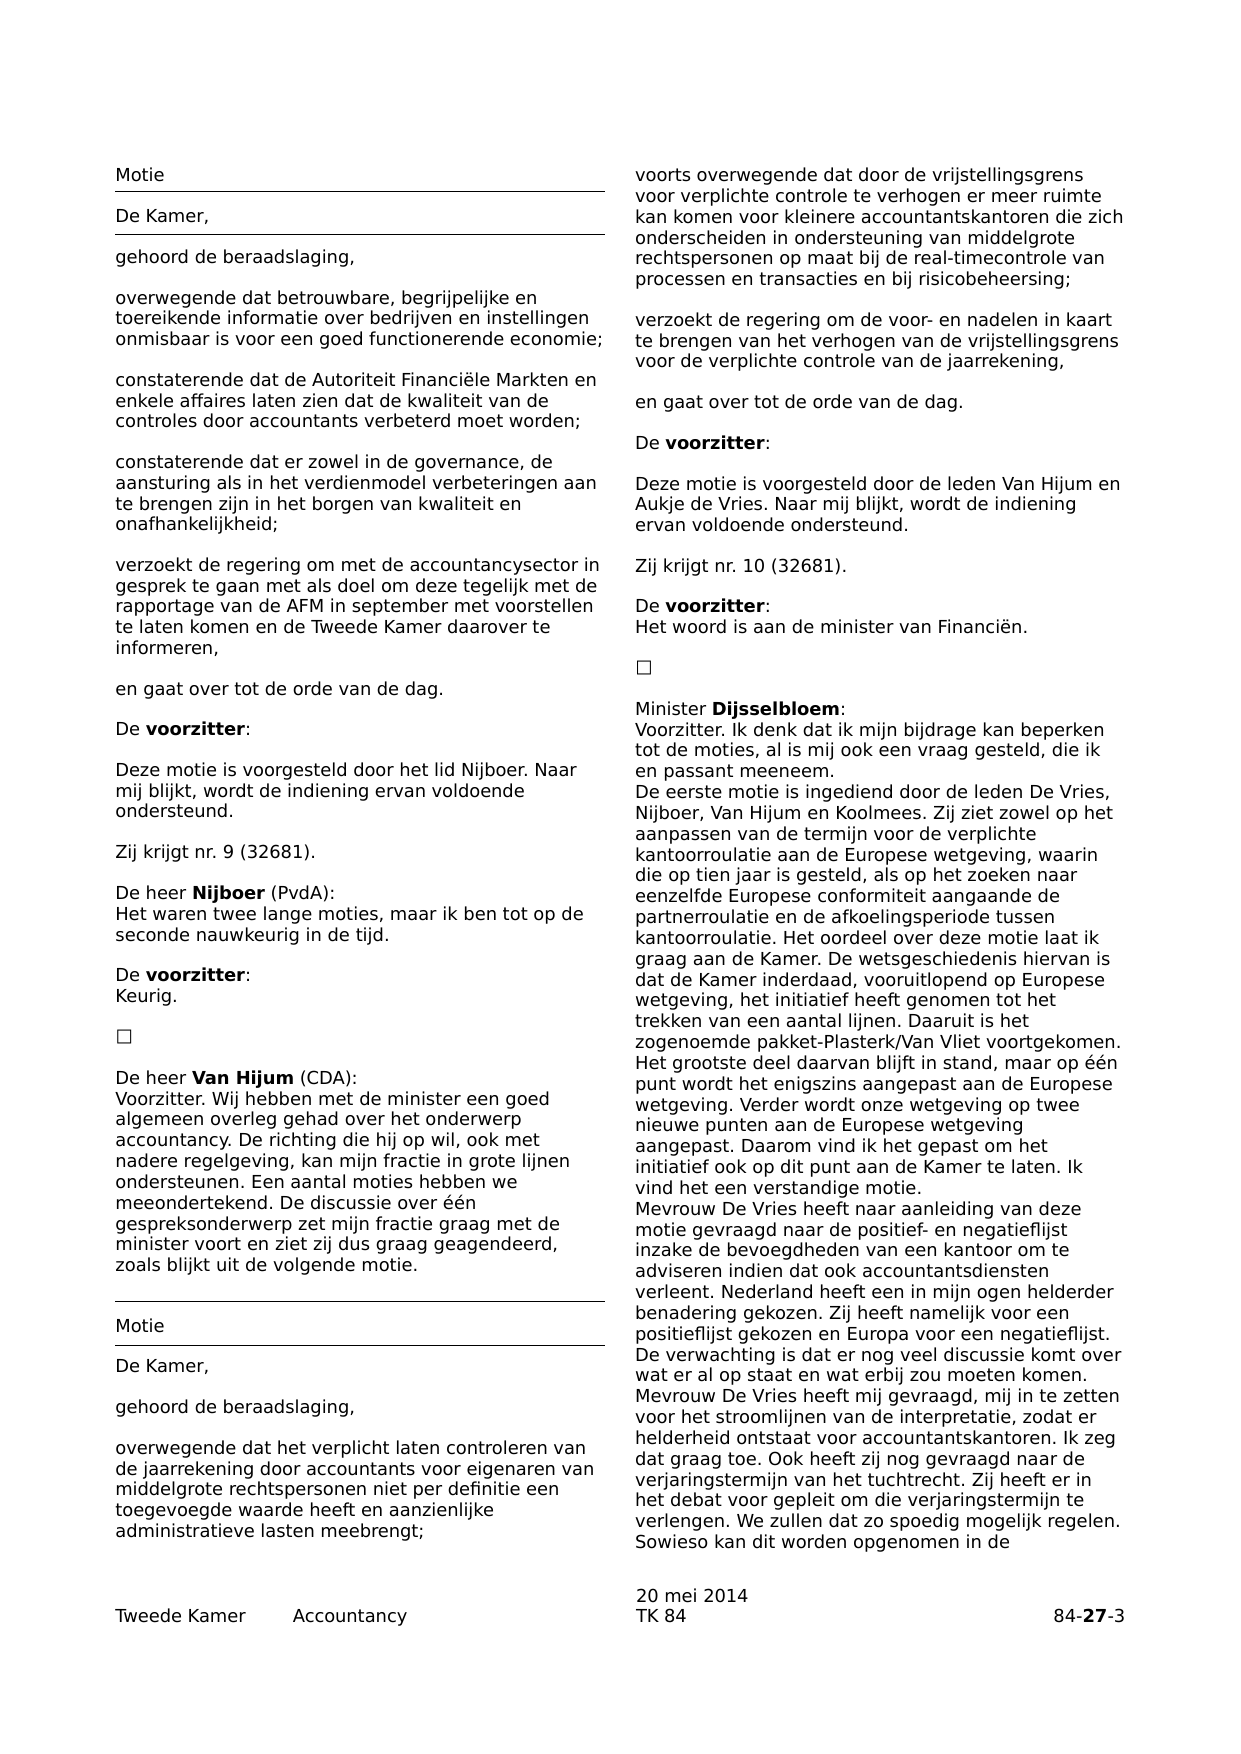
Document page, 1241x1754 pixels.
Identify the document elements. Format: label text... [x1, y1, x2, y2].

text gehoord de beraadslaging, [115, 247, 605, 267]
text De voorzitter: [635, 433, 1125, 453]
text Zij krijgt nr. 10 (32681). [635, 556, 1125, 576]
text De eerste motie is ingediend door de leden De Vries, Nijboer, Van Hijum en Koolmees. Zij ziet zowel op het aanpassen van de termijn voor de verplichte kantoorroulatie aan de Europese wetgeving, waarin die op tien jaar is gesteld, als op het zoeken naar eenzelfde Europese conformiteit aangaande de partnerroulatie en de afkoelingsperiode tussen kantoorroulatie. Het oordeel over deze motie laat ik graag aan de Kamer. De wetsgeschiedenis hiervan is dat de Kamer inderdaad, vooruitlopend op Europese wetgeving, het initiatief heeft genomen tot het trekken van een aantal lijnen. Daaruit is het zogenoemde pakket-Plasterk/Van Vliet voortgekomen. Het grootste deel daarvan blijft in stand, maar op één punt wordt het enigszins aangepast aan de Europese wetgeving. Verder wordt onze wetgeving op twee nieuwe punten aan de Europese wetgeving aangepast. Daarom vind ik het gepast om het initiatief ook op dit punt aan de Kamer te laten. Ik vind het een verstandige motie. [635, 782, 1125, 1198]
text constaterende dat er zowel in de governance, de aansturing als in het verdienmodel verbeteringen aan te brengen zijn in het borgen van kwaliteit en onafhankelijkheid; [115, 452, 605, 535]
text constaterende dat de Autoriteit Financiële Markten en enkele affaires laten zien dat de kwaliteit van de controles door accountants verbeterd moet worden; [115, 370, 605, 432]
text Mevrouw De Vries heeft naar aanleiding van deze motie gevraagd naar de positief- en negatieflijst inzake de bevoegdheden van een kantoor om te adviseren indien dat ook accountantsdiensten verleent. Nederland heeft een in mijn ogen helderder benadering gekozen. Zij heeft namelijk voor een positieflijst gekozen en Europa voor een negatieflijst. De verwachting is dat er nog veel discussie komt over wat er al op staat en wat erbij zou moeten komen. Mevrouw De Vries heeft mij gevraagd, mij in te zetten voor het stroomlijnen van de interpretatie, zodat er helderheid ontstaat voor accountantskantoren. Ik zeg dat graag toe. Ook heeft zij nog gevraagd naar de verjaringstermijn van het tuchtrecht. Zij heeft er in het debat voor gepleit om die verjaringstermijn te verlengen. We zullen dat zo spoedig mogelijk regelen. Sowieso kan dit worden opgenomen in de [635, 1198, 1125, 1553]
text ⬜ [115, 1027, 605, 1047]
text De voorzitter: [635, 596, 1125, 617]
text Deze motie is voorgesteld door de leden Van Hijum en Aukje de Vries. Naar mij blijkt, wordt de indiening ervan voldoende ondersteund. [635, 473, 1125, 536]
text Deze motie is voorgesteld door het lid Nijboer. Naar mij blijkt, wordt de indiening ervan voldoende ondersteund. [115, 760, 605, 822]
text Minister Dijsselbloem: [635, 698, 1125, 719]
text De voorzitter: [115, 965, 605, 986]
text Het waren twee lange moties, maar ik ben tot op de seconde nauwkeurig in de tijd. [115, 903, 605, 945]
text Het woord is aan de minister van Financiën. [635, 617, 1125, 638]
text Keurig. [115, 986, 605, 1007]
text De Kamer, [115, 206, 605, 227]
text verzoekt de regering om de voor- en nadelen in kaart te brengen van het verhogen van de vrijstellingsgrens voor de verplichte controle van de jaarrekening, [635, 310, 1125, 372]
text verzoekt de regering om met de accountancysector in gesprek te gaan met als doel om deze tegelijk met de rapportage van de AFM in september met voorstellen te laten komen en de Tweede Kamer daarover te informeren, [115, 555, 605, 658]
text De heer Nijboer (PvdA): [115, 883, 605, 903]
text overwegende dat betrouwbare, begrijpelijke en toereikende informatie over bedrijven en instellingen onmisbaar is voor een goed functionerende economie; [115, 287, 605, 350]
text voorts overwegende dat door de vrijstellingsgrens voor verplichte controle te verhogen er meer ruimte kan komen voor kleinere accountantskantoren die zich onderscheiden in ondersteuning van middelgrote rechtspersonen op maat bij de real-timecontrole van processen en transacties en bij risicobeheersing; [635, 165, 1125, 290]
text Voorzitter. Ik denk dat ik mijn bijdrage kan beperken tot de moties, al is mij ook een vraag gesteld, die ik en passant meeneem. [635, 719, 1125, 782]
text overwegende dat het verplicht laten controleren van de jaarrekening door accountants voor eigenaren van middelgrote rechtspersonen niet per definitie een toegevoegde waarde heeft en aanzienlijke administratieve lasten meebrengt; [115, 1438, 605, 1541]
text Zij krijgt nr. 9 (32681). [115, 842, 605, 863]
text De heer Van Hijum (CDA): [115, 1067, 605, 1088]
text De voorzitter: [115, 719, 605, 740]
text ⬜ [635, 658, 1125, 678]
text Voorzitter. Wij hebben met de minister een goed algemeen overleg gehad over het onderwerp accountancy. De richting die hij op wil, ook met nadere regelgeving, kan mijn fractie in grote lijnen ondersteunen. Een aantal moties hebben we meeondertekend. De discussie over één gespreksonderwerp zet mijn fractie graag met de minister voort en ziet zij dus graag geagendeerd, zoals blijkt uit de volgende motie. [115, 1088, 605, 1276]
text De Kamer, [115, 1356, 605, 1377]
text en gaat over tot de orde van de dag. [115, 678, 605, 699]
text Motie [115, 165, 605, 186]
text gehoord de beraadslaging, [115, 1397, 605, 1418]
text en gaat over tot de orde van de dag. [635, 392, 1125, 413]
text Motie [115, 1316, 605, 1336]
